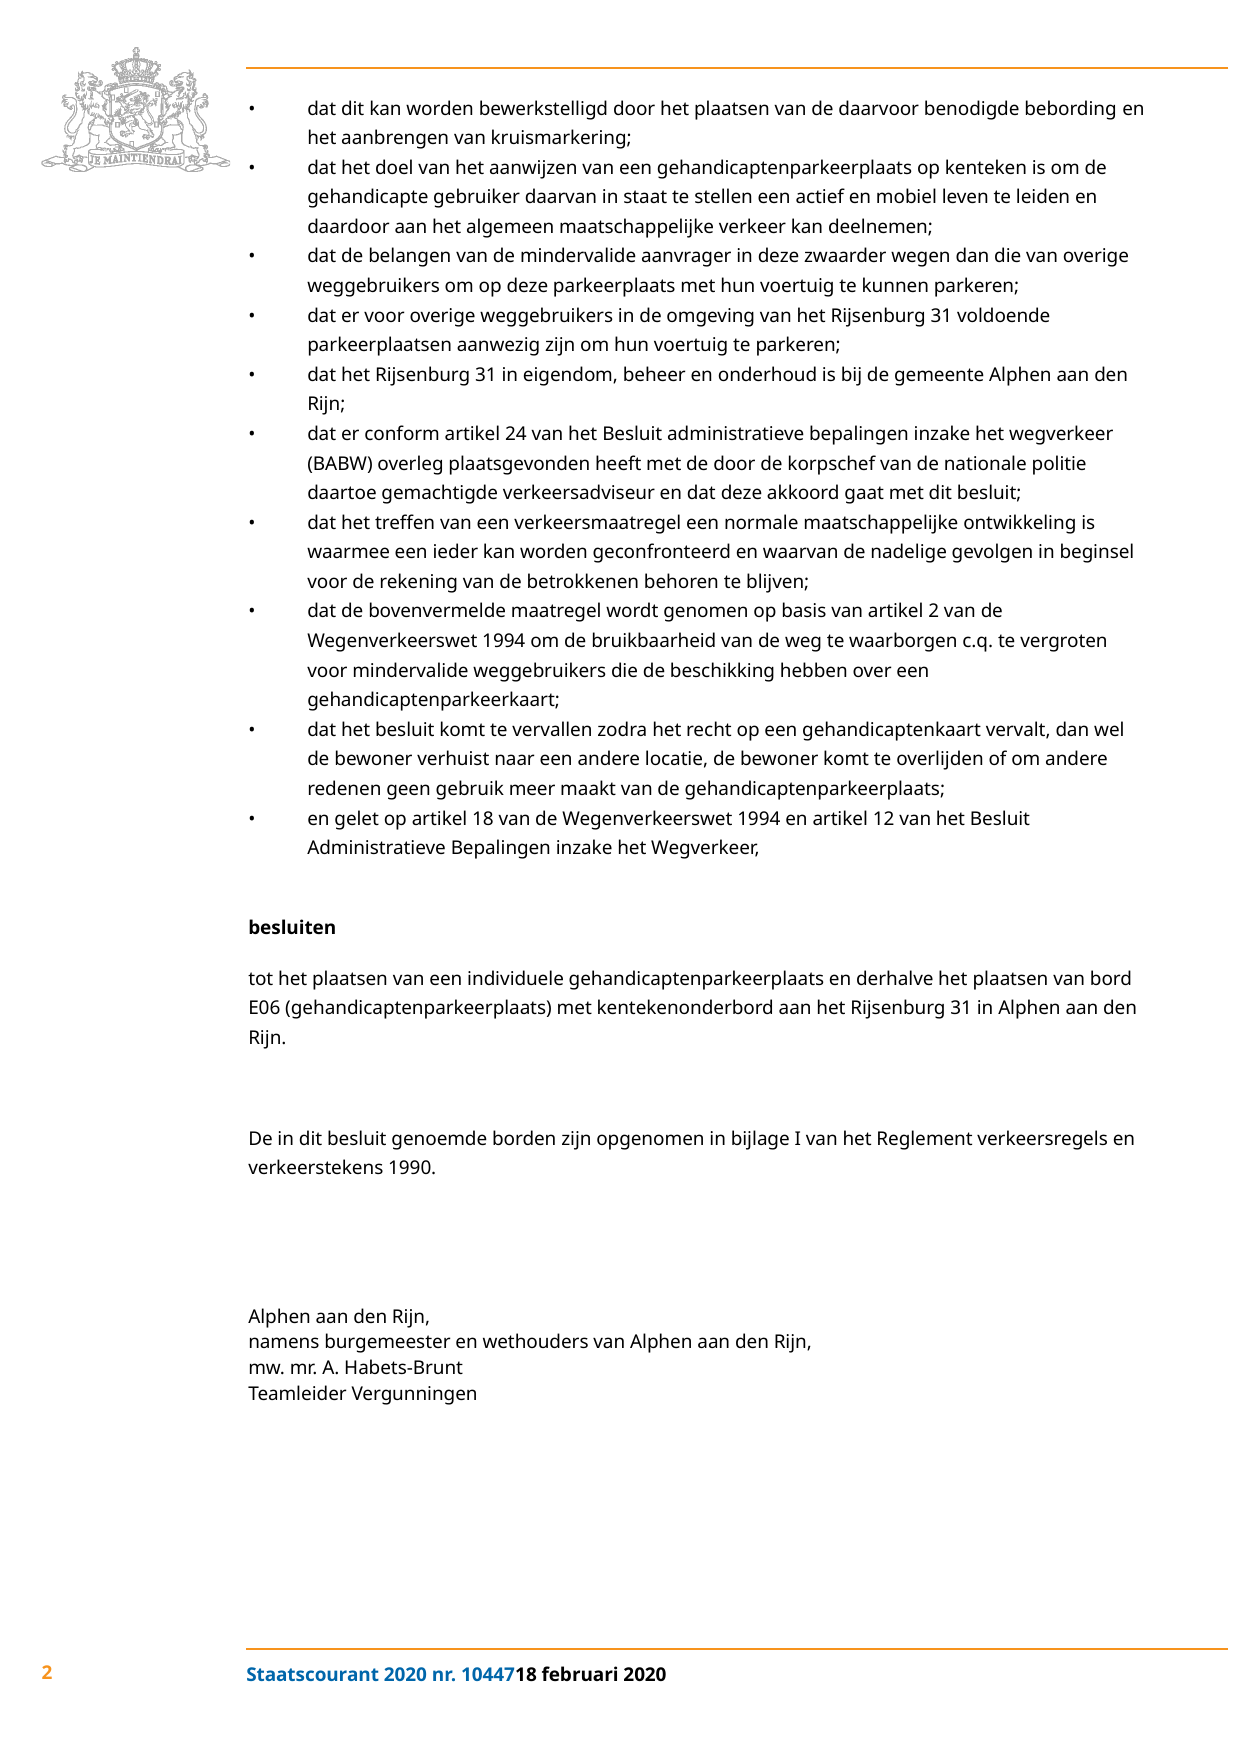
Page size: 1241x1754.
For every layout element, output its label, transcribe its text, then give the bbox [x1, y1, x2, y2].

picture [41, 47, 231, 172]
list dat er voor overige weggebruikers in de omgeving van het Rijsenburg 31 voldoende parkeerplaatsen aanwezig zijn om hun voertuig te parkeren; [248, 302, 1152, 357]
list dat de bovenvermelde maatregel wordt genomen op basis van artikel 2 van de Wegenverkeerswet 1994 om de bruikbaarheid van de weg te waarborgen c.q. te vergroten voor mindervalide weggebruikers die de beschikking hebben over een gehandicaptenparkeerkaart; [248, 598, 1152, 712]
list dat dit kan worden bewerkstelligd door het plaatsen van de daarvoor benodigde bebording en het aanbrengen van kruismarkering; [248, 95, 1152, 150]
list dat het besluit komt te vervallen zodra het recht op een gehandicaptenkaart vervalt, dan wel de bewoner verhuist naar een andere locatie, de bewoner komt te overlijden of om andere redenen geen gebruik meer maakt van de gehandicaptenparkeerplaats; [248, 716, 1152, 801]
text namens burgemeester en wethouders van Alphen aan den Rijn, [248, 1329, 1152, 1354]
text Alphen aan den Rijn, [248, 1303, 1152, 1329]
list dat het doel van het aanwijzen van een gehandicaptenparkeerplaats op kenteken is om de gehandicapte gebruiker daarvan in staat te stellen een actief en mobiel leven te leiden en daardoor aan het algemeen maatschappelijke verkeer kan deelnemen; [248, 154, 1152, 239]
text tot het plaatsen van een individuele gehandicaptenparkeerplaats en derhalve het plaatsen van bord E06 (gehandicaptenparkeerplaats) met kentekenonderbord aan het Rijsenburg 31 in Alphen aan den Rijn. [248, 965, 1152, 1050]
text Teamleider Vergunningen [248, 1380, 1152, 1406]
text mw. mr. A. Habets-Brunt [248, 1354, 1152, 1380]
list dat het treffen van een verkeersmaatregel een normale maatschappelijke ontwikkeling is waarmee een ieder kan worden geconfronteerd en waarvan de nadelige gevolgen in beginsel voor de rekening van de betrokkenen behoren te blijven; [248, 509, 1152, 594]
text De in dit besluit genoemde borden zijn opgenomen in bijlage I van het Reglement verkeersregels en verkeerstekens 1990. [248, 1125, 1152, 1180]
list dat er conform artikel 24 van het Besluit administratieve bepalingen inzake het wegverkeer (BABW) overleg plaatsgevonden heeft met de door de korpschef van de nationale politie daartoe gemachtigde verkeersadviseur en dat deze akkoord gaat met dit besluit; [248, 420, 1152, 505]
text besluiten [248, 914, 1152, 940]
list dat de belangen van de mindervalide aanvrager in deze zwaarder wegen dan die van overige weggebruikers om op deze parkeerplaats met hun voertuig te kunnen parkeren; [248, 243, 1152, 298]
list dat het Rijsenburg 31 in eigendom, beheer en onderhoud is bij de gemeente Alphen aan den Rijn; [248, 361, 1152, 416]
list en gelet op artikel 18 van de Wegenverkeerswet 1994 en artikel 12 van het Besluit Administratieve Bepalingen inzake het Wegverkeer, [248, 805, 1152, 860]
